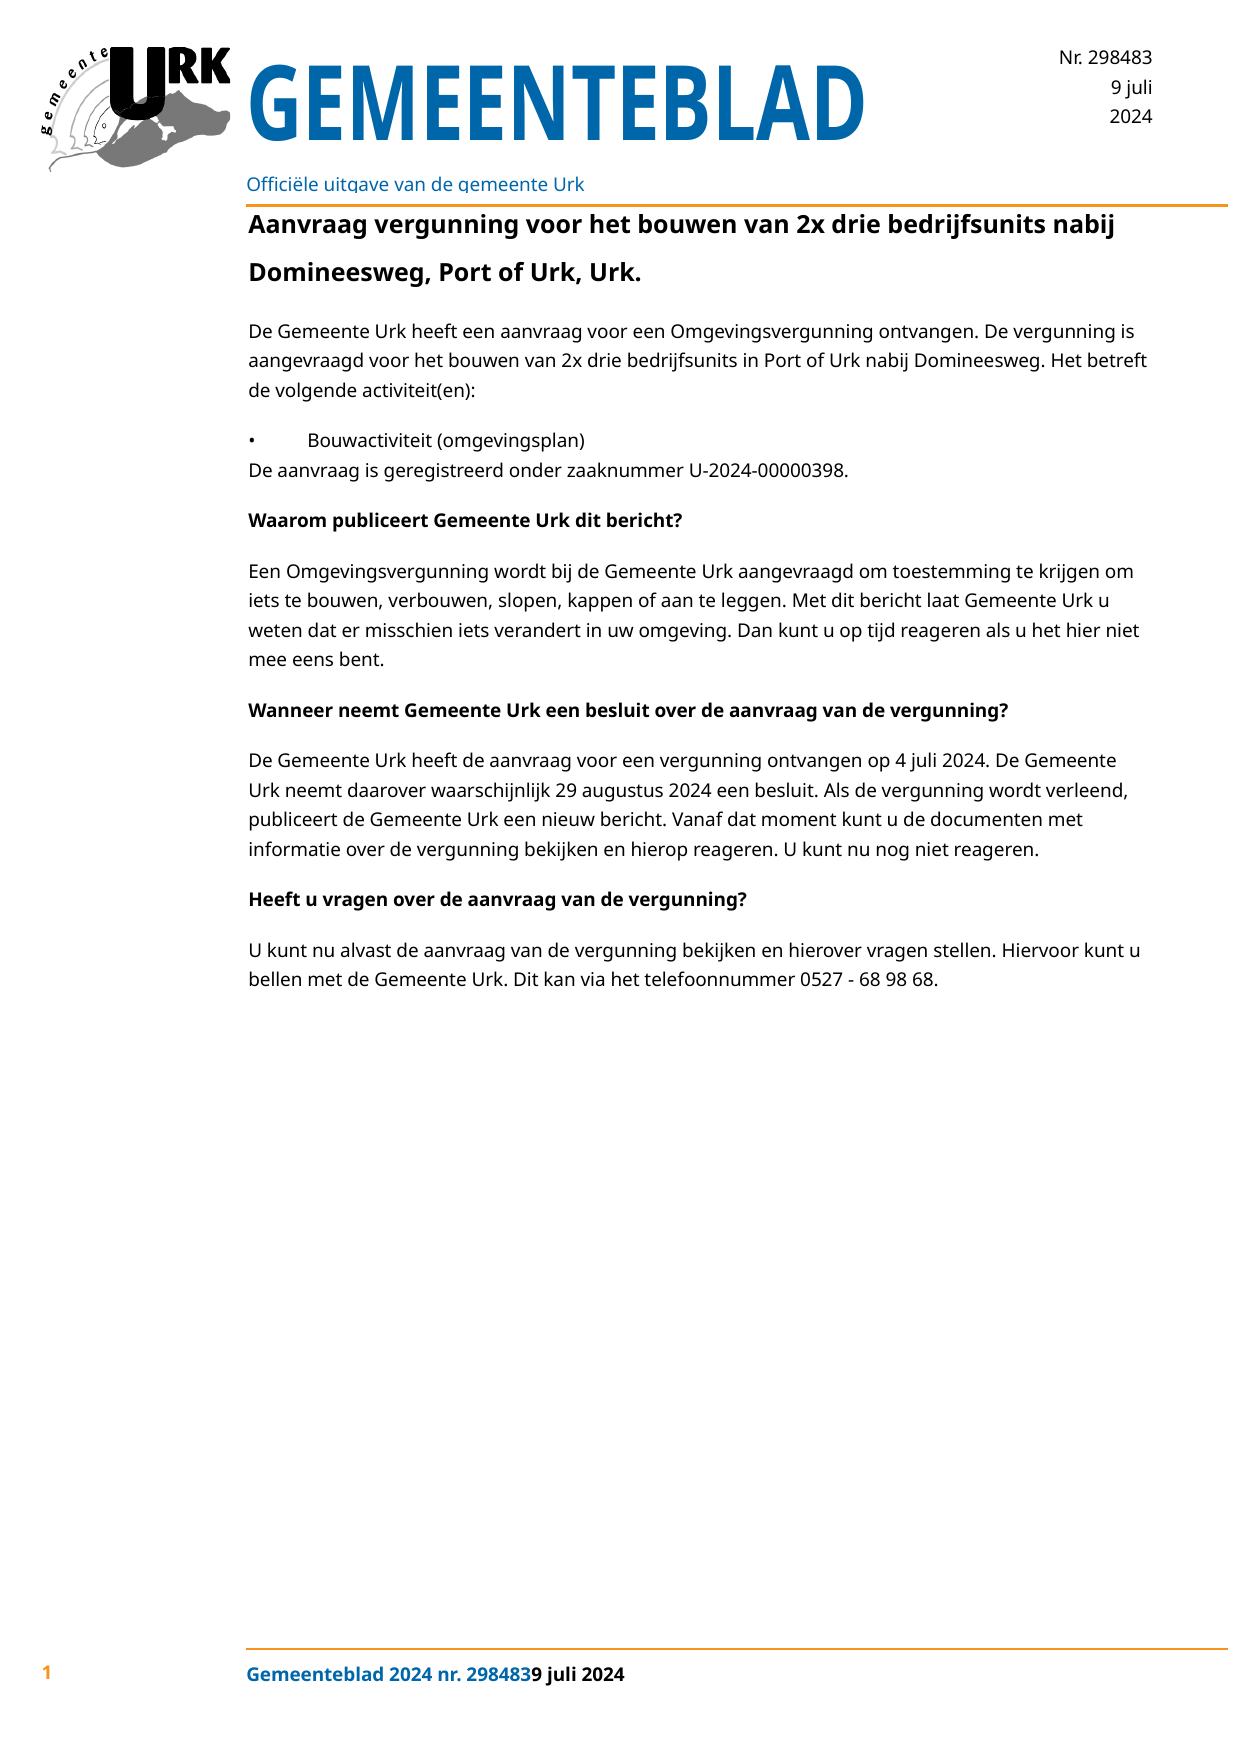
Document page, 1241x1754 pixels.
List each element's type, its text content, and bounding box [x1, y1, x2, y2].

text Heeft u vragen over de aanvraag van de vergunning? [248, 887, 1152, 912]
text Aanvraag vergunning voor het bouwen van 2x drie bedrijfsunits nabij Domineesweg, Port of Urk, Urk. [248, 207, 1152, 288]
list Bouwactiviteit (omgevingsplan) [248, 427, 1152, 453]
text De aanvraag is geregistreerd onder zaaknummer U-2024-00000398. [248, 457, 1152, 483]
text De Gemeente Urk heeft een aanvraag voor een Omgevingsvergunning ontvangen. De vergunning is aangevraagd voor het bouwen van 2x drie bedrijfsunits in Port of Urk nabij Domineesweg. Het betreft de volgende activiteit(en): [248, 318, 1152, 403]
text U kunt nu alvast de aanvraag van de vergunning bekijken en hierover vragen stellen. Hiervoor kunt u bellen met de Gemeente Urk. Dit kan via het telefoonnummer 0527 - 68 98 68. [248, 937, 1152, 992]
picture [41, 47, 231, 172]
text Een Omgevingsvergunning wordt bij de Gemeente Urk aangevraagd om toestemming te krijgen om iets te bouwen, verbouwen, slopen, kappen of aan te leggen. Met dit bericht laat Gemeente Urk u weten dat er misschien iets verandert in uw omgeving. Dan kunt u op tijd reageren als u het hier niet mee eens bent. [248, 558, 1152, 672]
text Wanneer neemt Gemeente Urk een besluit over de aanvraag van de vergunning? [248, 697, 1152, 723]
text De Gemeente Urk heeft de aanvraag voor een vergunning ontvangen op 4 juli 2024. De Gemeente Urk neemt daarover waarschijnlijk 29 augustus 2024 een besluit. Als de vergunning wordt verleend, publiceert de Gemeente Urk een nieuw bericht. Vanaf dat moment kunt u de documenten met informatie over de vergunning bekijken en hierop reageren. U kunt nu nog niet reageren. [248, 747, 1152, 862]
text Waarom publiceert Gemeente Urk dit bericht? [248, 507, 1152, 533]
